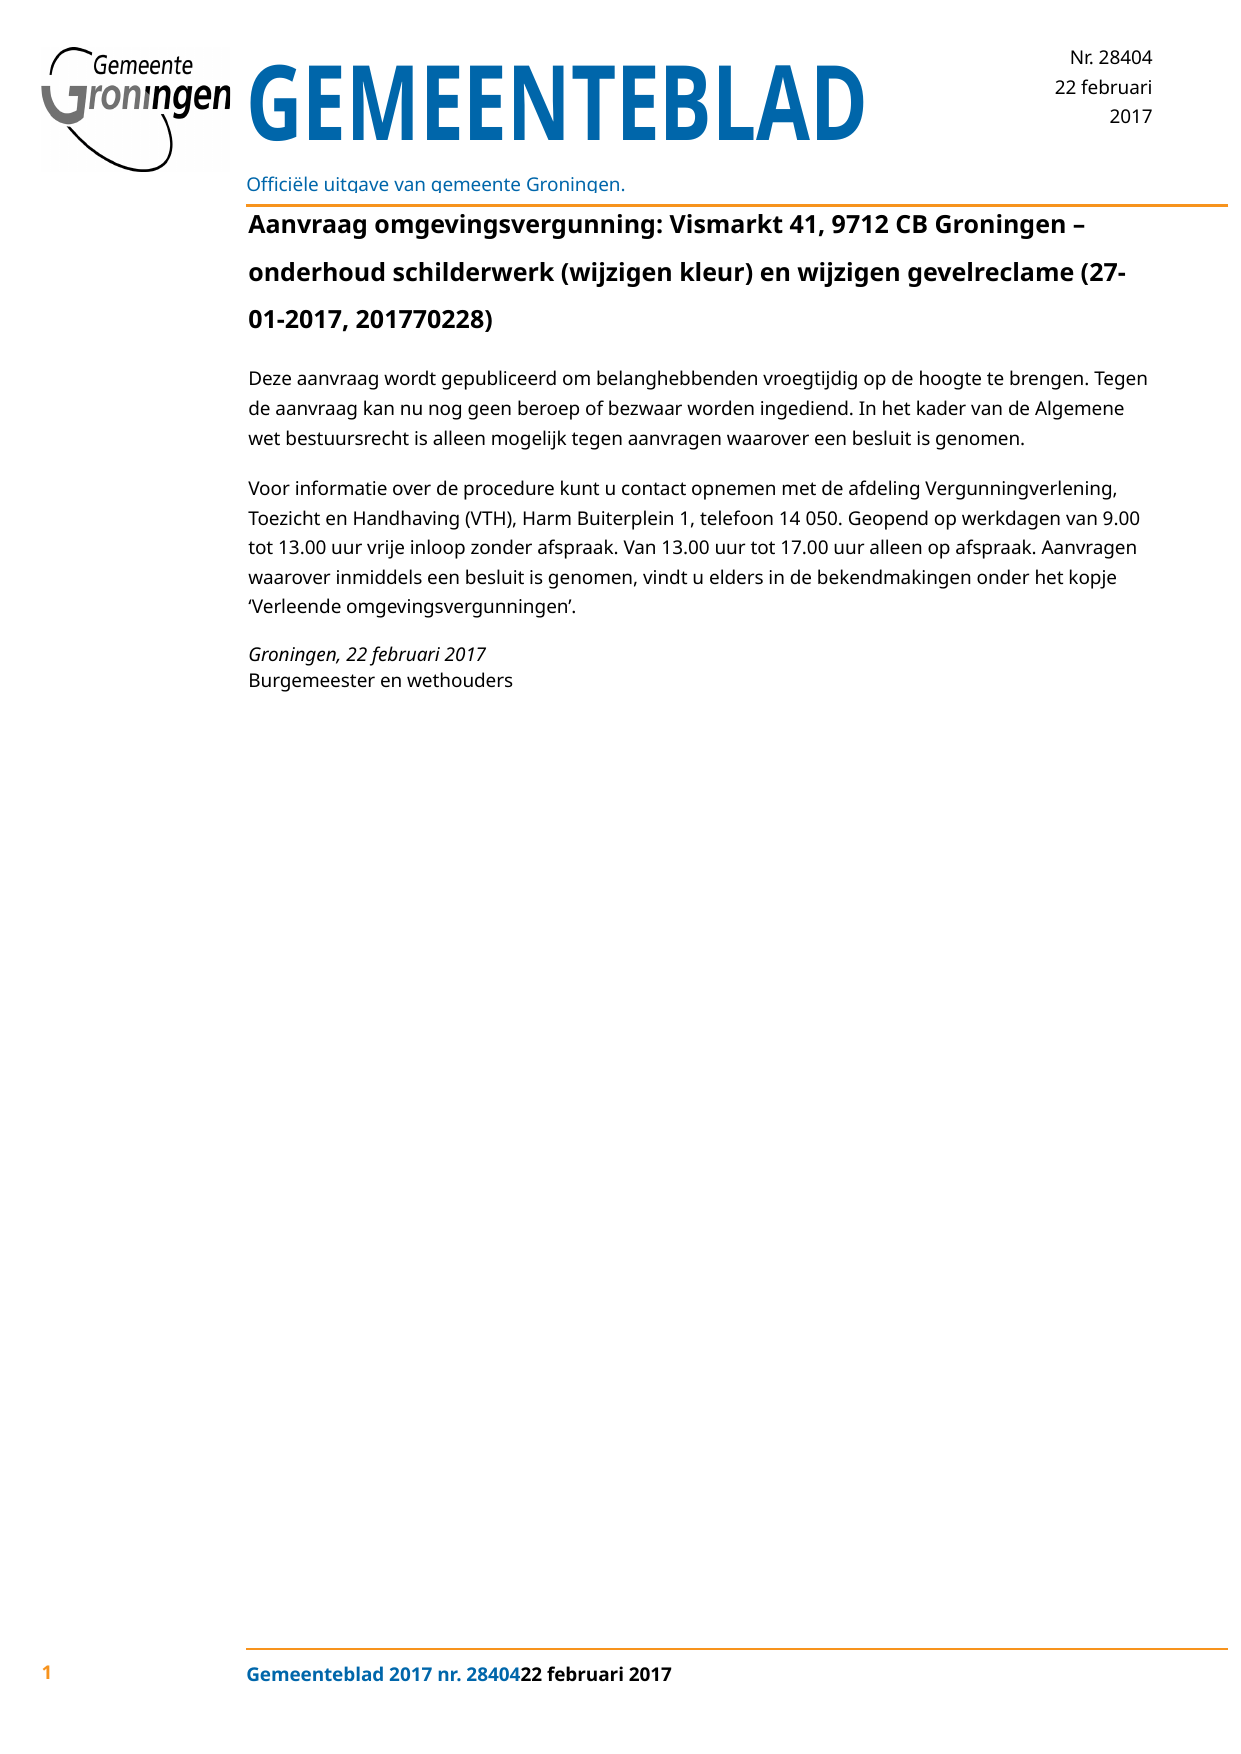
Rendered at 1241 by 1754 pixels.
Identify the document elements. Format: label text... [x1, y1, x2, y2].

text Deze aanvraag wordt gepubliceerd om belanghebbenden vroegtijdig op de hoogte te brengen. Tegen de aanvraag kan nu nog geen beroep of bezwaar worden ingediend. In het kader van de Algemene wet bestuursrecht is alleen mogelijk tegen aanvragen waarover een besluit is genomen. [248, 366, 1152, 450]
text Voor informatie over de procedure kunt u contact opnemen met de afdeling Vergunningverlening, Toezicht en Handhaving (VTH), Harm Buiterplein 1, telefoon 14 050. Geopend op werkdagen van 9.00 tot 13.00 uur vrije inloop zonder afspraak. Van 13.00 uur tot 17.00 uur alleen op afspraak. Aanvragen waarover inmiddels een besluit is genomen, vindt u elders in de bekendmakingen onder het kopje ‘Verleende omgevingsvergunningen’. [248, 475, 1152, 619]
text Burgemeester en wethouders [248, 667, 1152, 693]
text Aanvraag omgevingsvergunning: Vismarkt 41, 9712 CB Groningen – onderhoud schilderwerk (wijzigen kleur) en wijzigen gevelreclame (27-01-2017, 201770228) [248, 207, 1152, 336]
text Groningen, 22 februari 2017 [248, 641, 1152, 667]
picture [41, 47, 231, 172]
